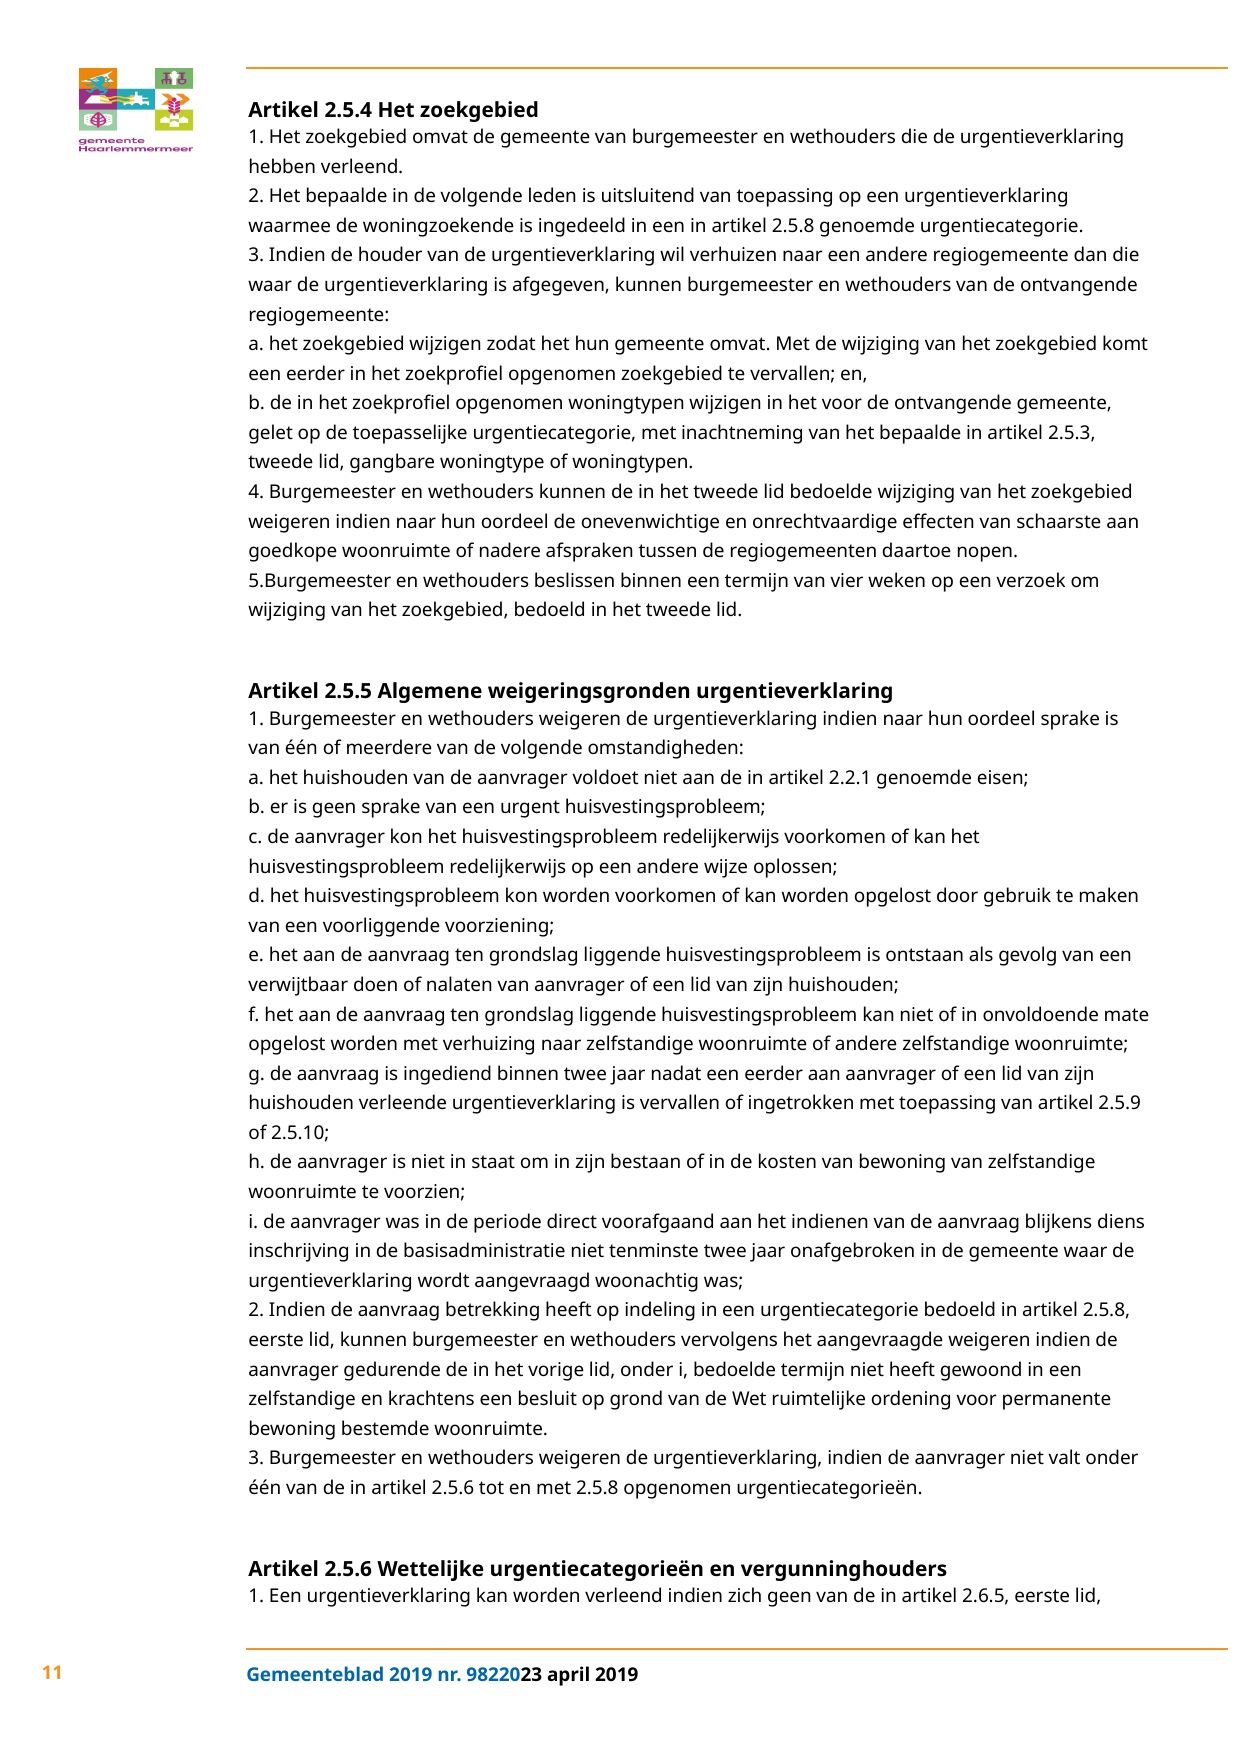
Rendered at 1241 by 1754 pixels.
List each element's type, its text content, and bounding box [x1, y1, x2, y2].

text 1. Een urgentieverklaring kan worden verleend indien zich geen van de in artikel 2.6.5, eerste lid, [248, 1583, 1152, 1608]
text d. het huisvestingsprobleem kon worden voorkomen of kan worden opgelost door gebruik te maken van een voorliggende voorziening; [248, 882, 1152, 938]
text a. het zoekgebied wijzigen zodat het hun gemeente omvat. Met de wijziging van het zoekgebied komt een eerder in het zoekprofiel opgenomen zoekgebied te vervallen; en, [248, 330, 1152, 386]
text e. het aan de aanvraag ten grondslag liggende huisvestingsprobleem is ontstaan als gevolg van een verwijtbaar doen of nalaten van aanvrager of een lid van zijn huishouden; [248, 942, 1152, 997]
text Artikel 2.5.5 Algemene weigeringsgronden urgentieverklaring [248, 677, 1152, 705]
text 4. Burgemeester en wethouders kunnen de in het tweede lid bedoelde wijziging van het zoekgebied weigeren indien naar hun oordeel de onevenwichtige en onrechtvaardige effecten van schaarste aan goedkope woonruimte of nadere afspraken tussen de regiogemeenten daartoe nopen. [248, 478, 1152, 563]
text f. het aan de aanvraag ten grondslag liggende huisvestingsprobleem kan niet of in onvoldoende mate opgelost worden met verhuizing naar zelfstandige woonruimte of andere zelfstandige woonruimte; [248, 1001, 1152, 1056]
text a. het huishouden van de aanvrager voldoet niet aan de in artikel 2.2.1 genoemde eisen; [248, 764, 1152, 790]
text 3. Burgemeester en wethouders weigeren de urgentieverklaring, indien de aanvrager niet valt onder één van de in artikel 2.5.6 tot en met 2.5.8 opgenomen urgentiecategorieën. [248, 1444, 1152, 1500]
text 2. Indien de aanvraag betrekking heeft op indeling in een urgentiecategorie bedoeld in artikel 2.5.8, eerste lid, kunnen burgemeester en wethouders vervolgens het aangevraagde weigeren indien de aanvrager gedurende de in het vorige lid, onder i, bedoelde termijn niet heeft gewoond in een zelfstandige en krachtens een besluit op grond van de Wet ruimtelijke ordening voor permanente bewoning bestemde woonruimte. [248, 1297, 1152, 1441]
text 5.Burgemeester en wethouders beslissen binnen een termijn van vier weken op een verzoek om wijziging van het zoekgebied, bedoeld in het tweede lid. [248, 567, 1152, 622]
text b. de in het zoekprofiel opgenomen woningtypen wijzigen in het voor de ontvangende gemeente, gelet op de toepasselijke urgentiecategorie, met inachtneming van het bepaalde in artikel 2.5.3, tweede lid, gangbare woningtype of woningtypen. [248, 389, 1152, 474]
text 2. Het bepaalde in de volgende leden is uitsluitend van toepassing op een urgentieverklaring waarmee de woningzoekende is ingedeeld in een in artikel 2.5.8 genoemde urgentiecategorie. [248, 182, 1152, 238]
text b. er is geen sprake van een urgent huisvestingsprobleem; [248, 794, 1152, 819]
text Artikel 2.5.4 Het zoekgebied [248, 95, 1152, 123]
text h. de aanvrager is niet in staat om in zijn bestaan of in de kosten van bewoning van zelfstandige woonruimte te voorzien; [248, 1149, 1152, 1204]
text Artikel 2.5.6 Wettelijke urgentiecategorieën en vergunninghouders [248, 1554, 1152, 1583]
text 1. Het zoekgebied omvat de gemeente van burgemeester en wethouders die de urgentieverklaring hebben verleend. [248, 123, 1152, 178]
text c. de aanvrager kon het huisvestingsprobleem redelijkerwijs voorkomen of kan het huisvestingsprobleem redelijkerwijs op een andere wijze oplossen; [248, 823, 1152, 879]
text i. de aanvrager was in de periode direct voorafgaand aan het indienen van de aanvraag blijkens diens inschrijving in de basisadministratie niet tenminste twee jaar onafgebroken in de gemeente waar de urgentieverklaring wordt aangevraagd woonachtig was; [248, 1208, 1152, 1293]
picture [41, 47, 231, 172]
text 3. Indien de houder van de urgentieverklaring wil verhuizen naar een andere regiogemeente dan die waar de urgentieverklaring is afgegeven, kunnen burgemeester en wethouders van de ontvangende regiogemeente: [248, 242, 1152, 326]
text g. de aanvraag is ingediend binnen twee jaar nadat een eerder aan aanvrager of een lid van zijn huishouden verleende urgentieverklaring is vervallen of ingetrokken met toepassing van artikel 2.5.9 of 2.5.10; [248, 1060, 1152, 1145]
text 1. Burgemeester en wethouders weigeren de urgentieverklaring indien naar hun oordeel sprake is van één of meerdere van de volgende omstandigheden: [248, 705, 1152, 760]
